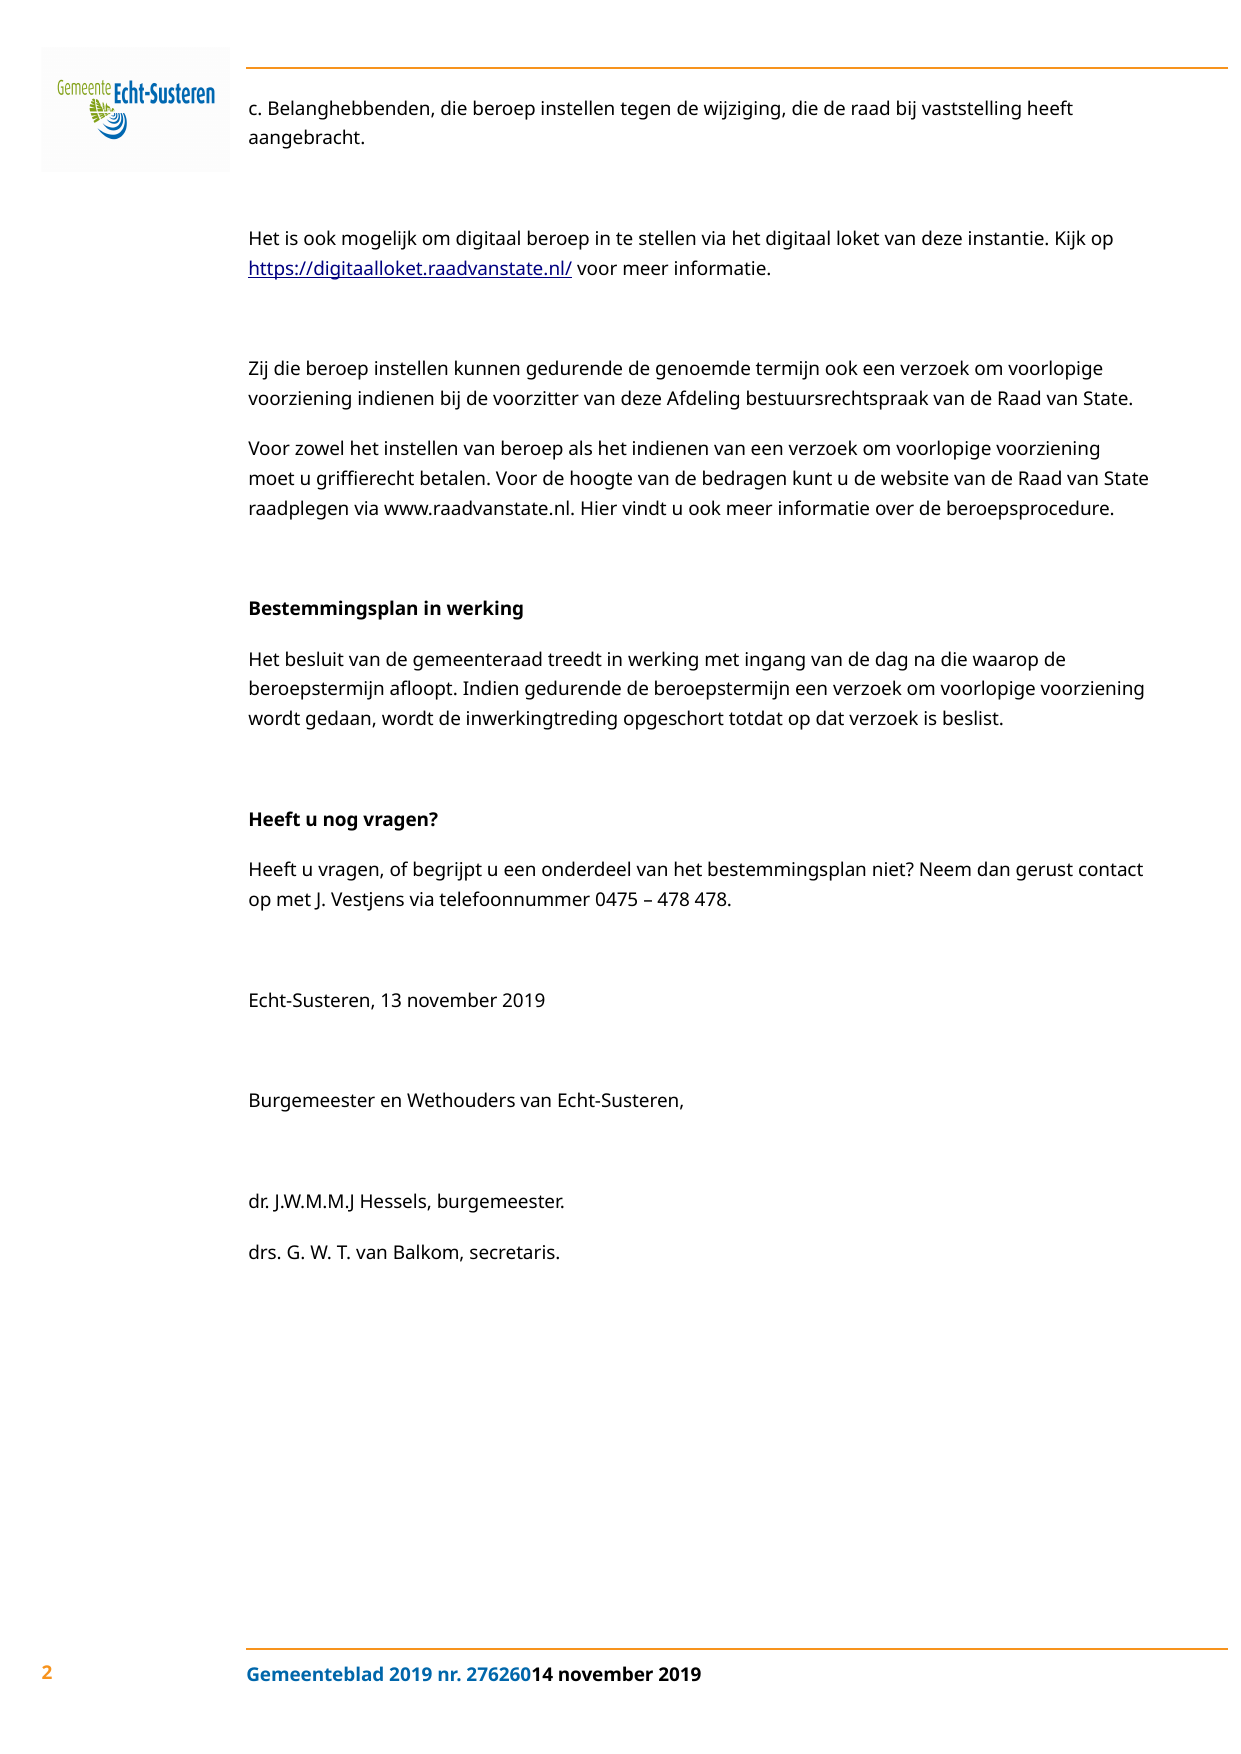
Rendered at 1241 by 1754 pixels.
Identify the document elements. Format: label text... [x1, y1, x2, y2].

text Bestemmingsplan in werking [248, 596, 1152, 621]
text Heeft u nog vragen? [248, 806, 1152, 832]
text dr. J.W.M.M.J Hessels, burgemeester. [248, 1188, 1152, 1214]
text Het is ook mogelijk om digitaal beroep in te stellen via het digitaal loket van deze instantie. Kijk op https://digitaalloket.raadvanstate.nl/ voor meer informatie. [248, 225, 1152, 281]
text Heeft u vragen, of begrijpt u een onderdeel van het bestemmingsplan niet? Neem dan gerust contact op met J. Vestjens via telefoonnummer 0475 – 478 478. [248, 856, 1152, 912]
text c. Belanghebbenden, die beroep instellen tegen de wijziging, die de raad bij vaststelling heeft aangebracht. [248, 95, 1152, 150]
text Burgemeester en Wethouders van Echt-Susteren, [248, 1088, 1152, 1113]
picture [41, 47, 231, 172]
text Voor zowel het instellen van beroep als het indienen van een verzoek om voorlopige voorziening moet u griffierecht betalen. Voor de hoogte van de bedragen kunt u de website van de Raad van State raadplegen via www.raadvanstate.nl. Hier vindt u ook meer informatie over de beroepsprocedure. [248, 436, 1152, 521]
text drs. G. W. T. van Balkom, secretaris. [248, 1239, 1152, 1265]
text Zij die beroep instellen kunnen gedurende de genoemde termijn ook een verzoek om voorlopige voorziening indienen bij de voorzitter van deze Afdeling bestuursrechtspraak van de Raad van State. [248, 356, 1152, 411]
text Echt-Susteren, 13 november 2019 [248, 987, 1152, 1013]
text Het besluit van de gemeenteraad treedt in werking met ingang van de dag na die waarop de beroepstermijn afloopt. Indien gedurende de beroepstermijn een verzoek om voorlopige voorziening wordt gedaan, wordt de inwerkingtreding opgeschort totdat op dat verzoek is beslist. [248, 646, 1152, 731]
